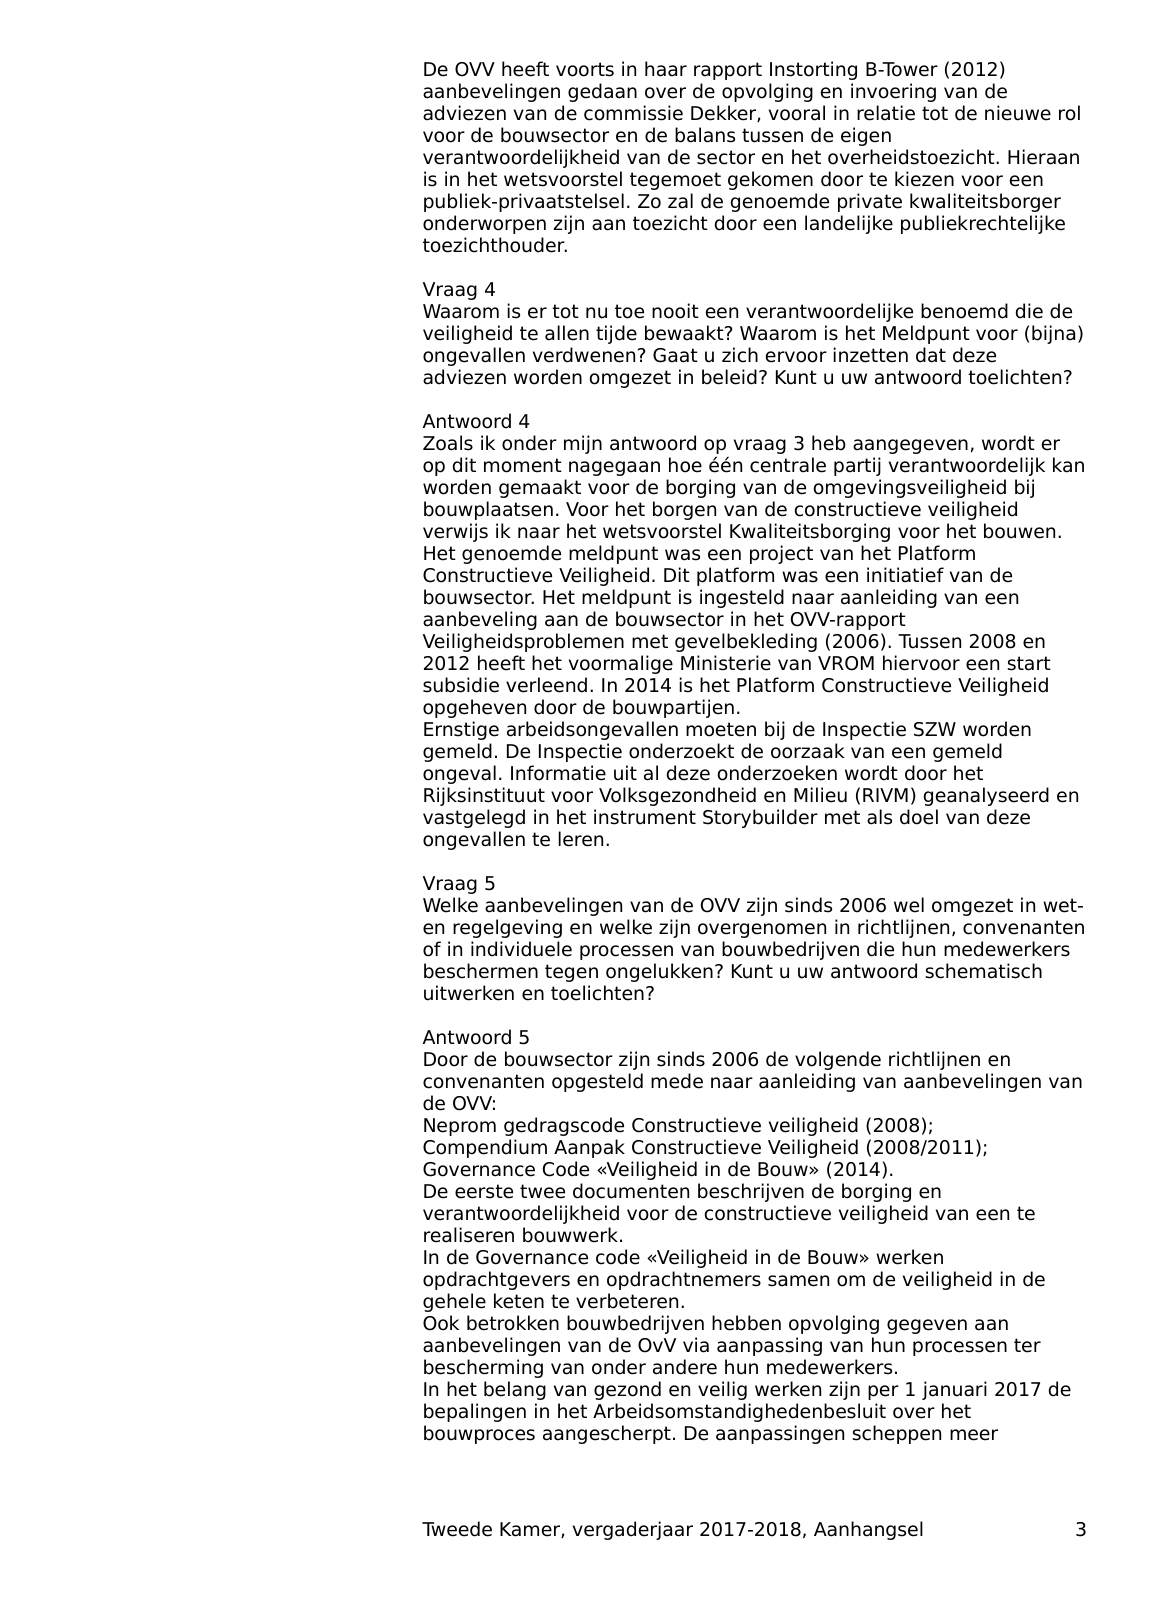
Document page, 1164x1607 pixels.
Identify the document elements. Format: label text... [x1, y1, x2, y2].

text Compendium Aanpak Constructieve Veiligheid (2008/2011); [422, 1137, 1087, 1159]
text Governance Code «Veiligheid in de Bouw» (2014). [422, 1159, 1087, 1181]
text In het belang van gezond en veilig werken zijn per 1 januari 2017 de bepalingen in het Arbeidsomstandighedenbesluit over het bouwproces aangescherpt. De aanpassingen scheppen meer [422, 1379, 1087, 1444]
text Antwoord 5 [422, 1027, 1087, 1049]
text Ernstige arbeidsongevallen moeten bij de Inspectie SZW worden gemeld. De Inspectie onderzoekt de oorzaak van een gemeld ongeval. Informatie uit al deze onderzoeken wordt door het Rijksinstituut voor Volksgezondheid en Milieu (RIVM) geanalyseerd en vastgelegd in het instrument Storybuilder met als doel van deze ongevallen te leren. [422, 719, 1087, 851]
text Waarom is er tot nu toe nooit een verantwoordelijke benoemd die de veiligheid te allen tijde bewaakt? Waarom is het Meldpunt voor (bijna) ongevallen verdwenen? Gaat u zich ervoor inzetten dat deze adviezen worden omgezet in beleid? Kunt u uw antwoord toelichten? [422, 301, 1087, 389]
text Antwoord 4 [422, 411, 1087, 433]
text Zoals ik onder mijn antwoord op vraag 3 heb aangegeven, wordt er op dit moment nagegaan hoe één centrale partij verantwoordelijk kan worden gemaakt voor de borging van de omgevingsveiligheid bij bouwplaatsen. Voor het borgen van de constructieve veiligheid verwijs ik naar het wetsvoorstel Kwaliteitsborging voor het bouwen. [422, 433, 1087, 543]
text Vraag 4 [422, 279, 1087, 301]
text Vraag 5 [422, 873, 1087, 895]
text Welke aanbevelingen van de OVV zijn sinds 2006 wel omgezet in wet- en regelgeving en welke zijn overgenomen in richtlijnen, convenanten of in individuele processen van bouwbedrijven die hun medewerkers beschermen tegen ongelukken? Kunt u uw antwoord schematisch uitwerken en toelichten? [422, 895, 1087, 1005]
text De eerste twee documenten beschrijven de borging en verantwoordelijkheid voor de constructieve veiligheid van een te realiseren bouwwerk. [422, 1181, 1087, 1247]
text Door de bouwsector zijn sinds 2006 de volgende richtlijnen en convenanten opgesteld mede naar aanleiding van aanbevelingen van de OVV: [422, 1049, 1087, 1115]
text Het genoemde meldpunt was een project van het Platform Constructieve Veiligheid. Dit platform was een initiatief van de bouwsector. Het meldpunt is ingesteld naar aanleiding van een aanbeveling aan de bouwsector in het OVV-rapport Veiligheidsproblemen met gevelbekleding (2006). Tussen 2008 en 2012 heeft het voormalige Ministerie van VROM hiervoor een start subsidie verleend. In 2014 is het Platform Constructieve Veiligheid opgeheven door de bouwpartijen. [422, 543, 1087, 719]
text Neprom gedragscode Constructieve veiligheid (2008); [422, 1115, 1087, 1137]
text In de Governance code «Veiligheid in de Bouw» werken opdrachtgevers en opdrachtnemers samen om de veiligheid in de gehele keten te verbeteren. [422, 1247, 1087, 1313]
text De OVV heeft voorts in haar rapport Instorting B-Tower (2012) aanbevelingen gedaan over de opvolging en invoering van de adviezen van de commissie Dekker, vooral in relatie tot de nieuwe rol voor de bouwsector en de balans tussen de eigen verantwoordelijkheid van de sector en het overheidstoezicht. Hieraan is in het wetsvoorstel tegemoet gekomen door te kiezen voor een publiek-privaatstelsel. Zo zal de genoemde private kwaliteitsborger onderworpen zijn aan toezicht door een landelijke publiekrechtelijke toezichthouder. [422, 59, 1087, 257]
text Ook betrokken bouwbedrijven hebben opvolging gegeven aan aanbevelingen van de OvV via aanpassing van hun processen ter bescherming van onder andere hun medewerkers. [422, 1313, 1087, 1379]
